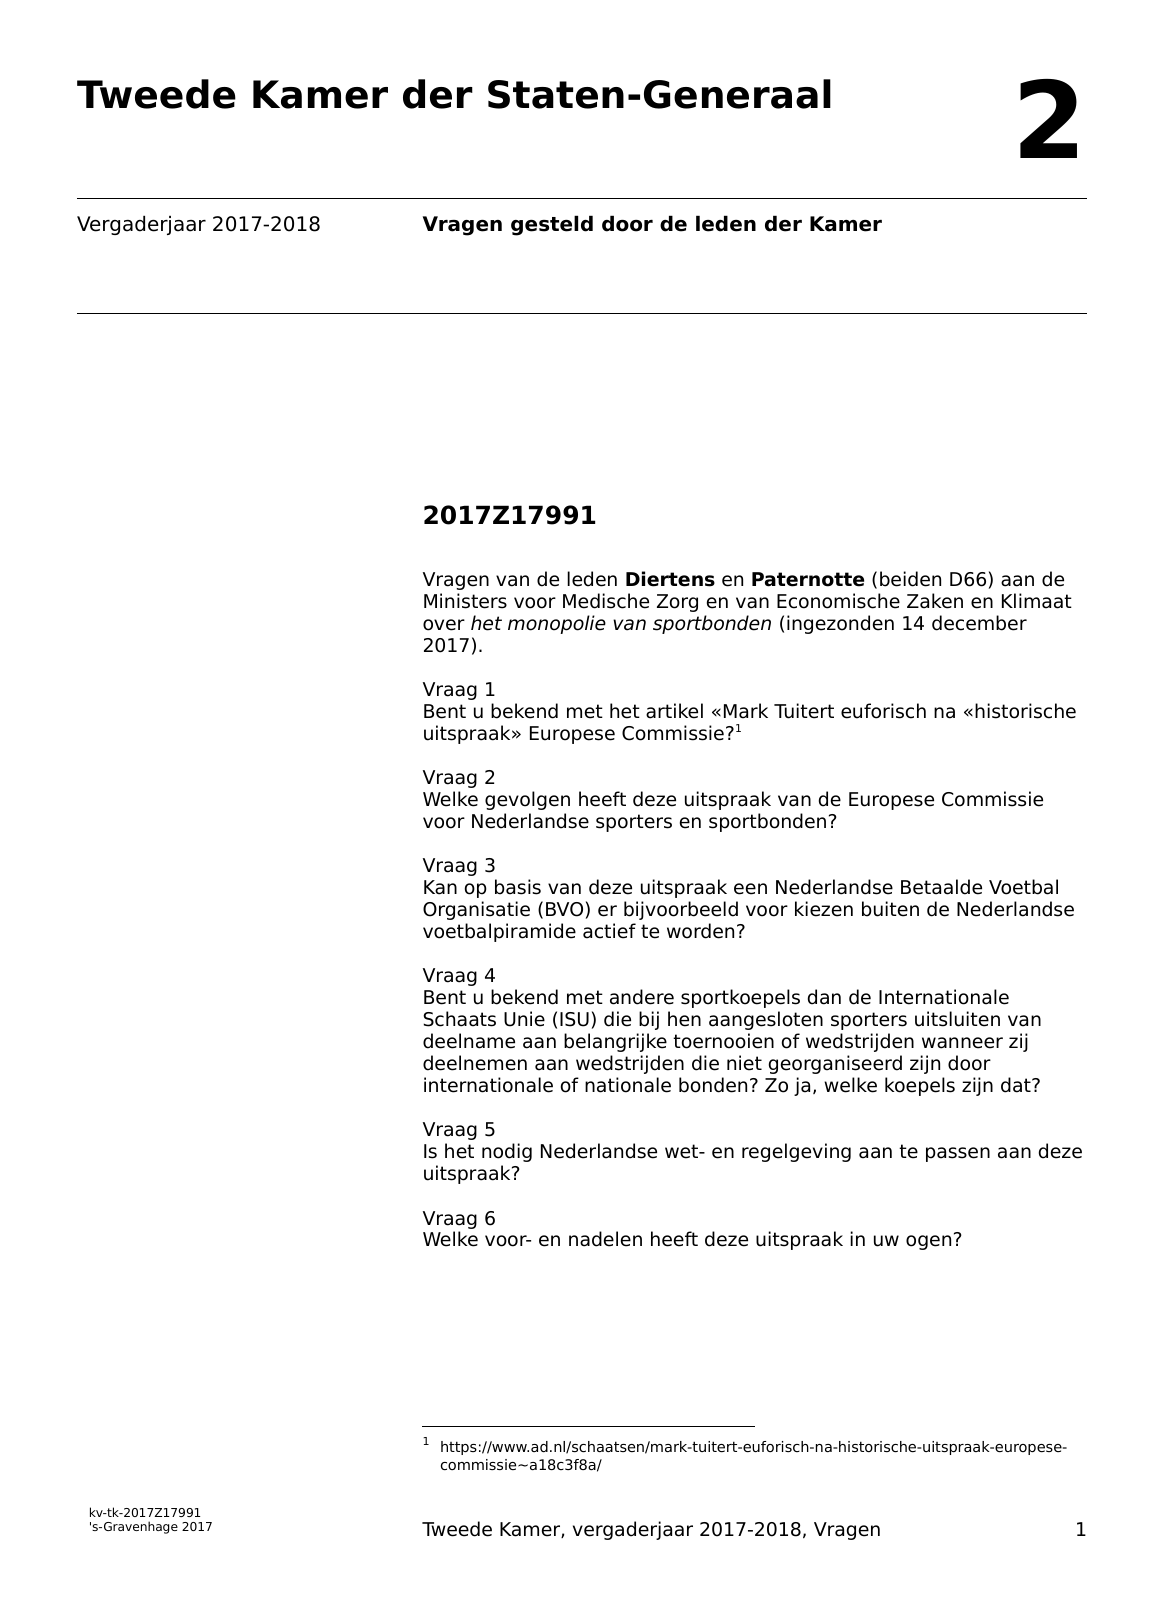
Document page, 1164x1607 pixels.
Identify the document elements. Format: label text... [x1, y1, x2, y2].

text Bent u bekend met het artikel «Mark Tuitert euforisch na «historische uitspraak» Europese Commissie? [422, 701, 1087, 745]
text Welke gevolgen heeft deze uitspraak van de Europese Commissie voor Nederlandse sporters en sportbonden? [422, 789, 1087, 833]
table_cell Vergaderjaar 2017-2018 [77, 199, 422, 313]
text Vraag 1 [422, 679, 1087, 701]
text Vraag 3 [422, 855, 1087, 877]
table_header Tweede Kamer der Staten-Generaal [77, 59, 886, 198]
table_header 2 [886, 59, 1087, 198]
text Vraag 5 [422, 1119, 1087, 1141]
text 2017Z17991 [422, 501, 1087, 531]
text 's-Gravenhage 2017 [88, 1520, 323, 1534]
text Vraag 4 [422, 965, 1087, 987]
text https://www.ad.nl/schaatsen/mark-tuitert-euforisch-na-historische-uitspraak-europese-commissie~a18c3f8a/ [422, 1435, 1087, 1474]
text Kan op basis van deze uitspraak een Nederlandse Betaalde Voetbal Organisatie (BVO) er bijvoorbeeld voor kiezen buiten de Nederlandse voetbalpiramide actief te worden? [422, 877, 1087, 943]
text Vraag 6 [422, 1207, 1087, 1229]
table_cell Vragen gesteld door de leden der Kamer [422, 199, 1087, 313]
text kv-tk-2017Z17991 [88, 1506, 323, 1520]
text Vraag 2 [422, 767, 1087, 789]
text Vragen van de leden Diertens en Paternotte (beiden D66) aan de Ministers voor Medische Zorg en van Economische Zaken en Klimaat over het monopolie van sportbonden (ingezonden 14 december 2017). [422, 569, 1087, 657]
text Is het nodig Nederlandse wet- en regelgeving aan te passen aan deze uitspraak? [422, 1141, 1087, 1185]
text Bent u bekend met andere sportkoepels dan de Internationale Schaats Unie (ISU) die bij hen aangesloten sporters uitsluiten van deelname aan belangrijke toernooien of wedstrijden wanneer zij deelnemen aan wedstrijden die niet georganiseerd zijn door internationale of nationale bonden? Zo ja, welke koepels zijn dat? [422, 987, 1087, 1097]
text Welke voor- en nadelen heeft deze uitspraak in uw ogen? [422, 1229, 1087, 1251]
